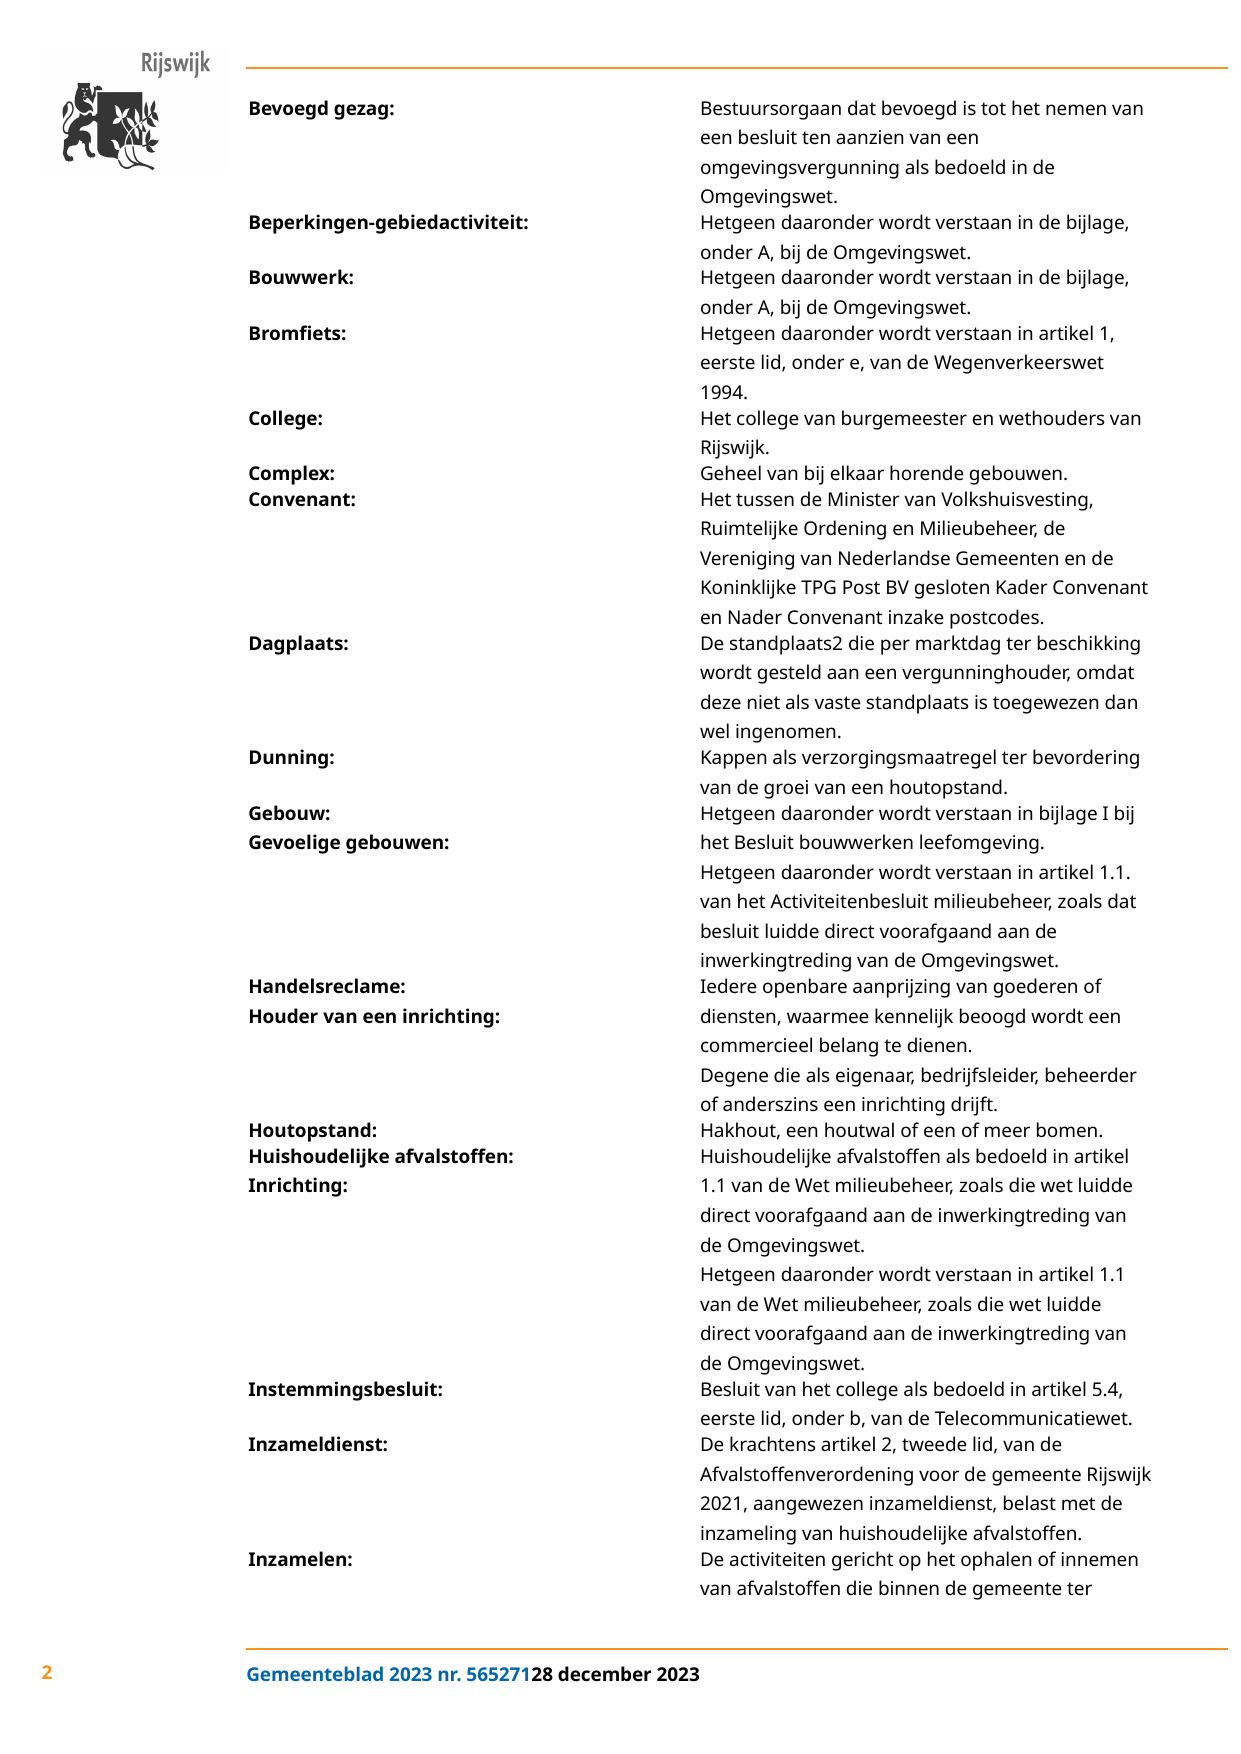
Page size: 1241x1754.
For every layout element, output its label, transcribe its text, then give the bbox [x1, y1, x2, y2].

table_cell Beperkingen-gebiedactiviteit: [248, 209, 700, 264]
table_cell Hetgeen daaronder wordt verstaan in de bijlage, onder A, bij de Omgevingswet. [700, 265, 1152, 320]
table_cell Geheel van bij elkaar horende gebouwen. [700, 460, 1152, 486]
table_cell Kappen als verzorgingsmaatregel ter bevordering van de groei van een houtopstand. [700, 744, 1152, 800]
table_cell De krachtens artikel 2, tweede lid, van de Afvalstoffenverordening voor de gemeente Rijswijk 2021, aangewezen inzameldienst, belast met de inzameling van huishoudelijke afvalstoffen. [700, 1431, 1152, 1546]
table_cell Gebouw: Gevoelige gebouwen: [248, 800, 700, 973]
table_cell Huishoudelijke afvalstoffen als bedoeld in artikel 1.1 van de Wet milieubeheer, zoals die wet luidde direct voorafgaand aan de inwerkingtreding van de Omgevingswet. Hetgeen daaronder wordt verstaan in artikel 1.1 van de Wet milieubeheer, zoals die wet luidde direct voorafgaand aan de inwerkingtreding van de Omgevingswet. [700, 1143, 1152, 1376]
table_cell Het college van burgemeester en wethouders van Rijswijk. [700, 405, 1152, 460]
table_cell Dunning: [248, 744, 700, 800]
table_cell Complex: [248, 460, 700, 486]
table_cell Het tussen de Minister van Volkshuisvesting, Ruimtelijke Ordening en Milieubeheer, de Vereniging van Nederlandse Gemeenten en de Koninklijke TPG Post BV gesloten Kader Convenant en Nader Convenant inzake postcodes. [700, 486, 1152, 630]
table_cell Huishoudelijke afvalstoffen: Inrichting: [248, 1143, 700, 1376]
table_cell Hetgeen daaronder wordt verstaan in bijlage I bij het Besluit bouwwerken leefomgeving. Hetgeen daaronder wordt verstaan in artikel 1.1. van het Activiteitenbesluit milieubeheer, zoals dat besluit luidde direct voorafgaand aan de inwerkingtreding van de Omgevingswet. [700, 800, 1152, 973]
table_cell Bevoegd gezag: [248, 95, 700, 209]
table_cell Handelsreclame: Houder van een inrichting: [248, 973, 700, 1117]
table_cell Bouwwerk: [248, 265, 700, 320]
table_cell Besluit van het college als bedoeld in artikel 5.4, eerste lid, onder b, van de Telecommunicatiewet. [700, 1376, 1152, 1431]
table_cell Houtopstand: [248, 1118, 700, 1143]
table_cell Bestuursorgaan dat bevoegd is tot het nemen van een besluit ten aanzien van een omgevingsvergunning als bedoeld in de Omgevingswet. [700, 95, 1152, 209]
picture [41, 47, 231, 172]
table_cell Hetgeen daaronder wordt verstaan in de bijlage, onder A, bij de Omgevingswet. [700, 209, 1152, 264]
table_cell Convenant: [248, 486, 700, 630]
table_cell De activiteiten gericht op het ophalen of innemen van afvalstoffen die binnen de gemeente ter [700, 1546, 1152, 1601]
table_cell Hetgeen daaronder wordt verstaan in artikel 1, eerste lid, onder e, van de Wegenverkeerswet 1994. [700, 320, 1152, 405]
table_cell College: [248, 405, 700, 460]
table_cell De standplaats2 die per marktdag ter beschikking wordt gesteld aan een vergunninghouder, omdat deze niet als vaste standplaats is toegewezen dan wel ingenomen. [700, 630, 1152, 744]
table_cell Iedere openbare aanprijzing van goederen of diensten, waarmee kennelijk beoogd wordt een commercieel belang te dienen. Degene die als eigenaar, bedrijfsleider, beheerder of anderszins een inrichting drijft. [700, 973, 1152, 1117]
table_cell Instemmingsbesluit: [248, 1376, 700, 1431]
table_cell Bromfiets: [248, 320, 700, 405]
table_cell Dagplaats: [248, 630, 700, 744]
table_cell Inzameldienst: [248, 1431, 700, 1546]
table_cell Hakhout, een houtwal of een of meer bomen. [700, 1118, 1152, 1143]
table_cell Inzamelen: [248, 1546, 700, 1601]
